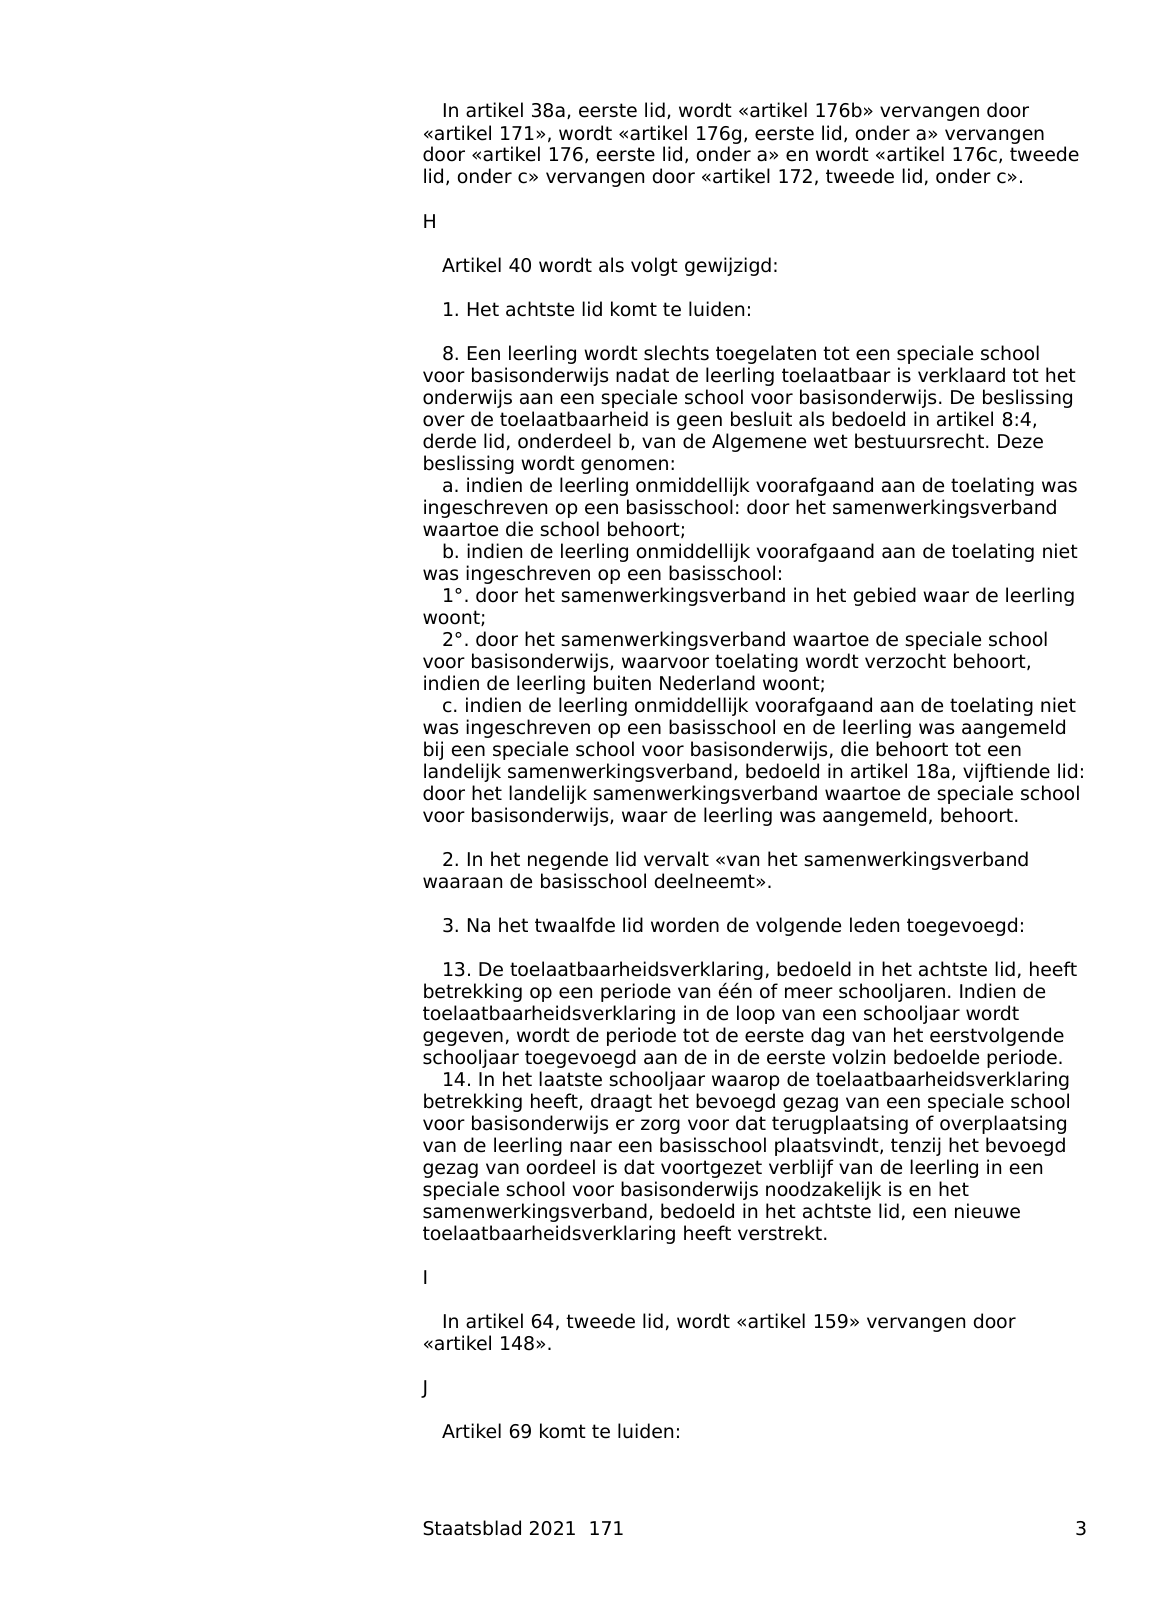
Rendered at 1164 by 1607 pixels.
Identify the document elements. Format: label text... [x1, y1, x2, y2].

text 1. Het achtste lid komt te luiden: [422, 299, 1087, 321]
text H [422, 211, 1087, 232]
text 14. In het laatste schooljaar waarop de toelaatbaarheidsverklaring betrekking heeft, draagt het bevoegd gezag van een speciale school voor basisonderwijs er zorg voor dat terugplaatsing of overplaatsing van de leerling naar een basisschool plaatsvindt, tenzij het bevoegd gezag van oordeel is dat voortgezet verblijf van de leerling in een speciale school voor basisonderwijs noodzakelijk is en het samenwerkingsverband, bedoeld in het achtste lid, een nieuwe toelaatbaarheidsverklaring heeft verstrekt. [422, 1069, 1087, 1245]
text b. indien de leerling onmiddellijk voorafgaand aan de toelating niet was ingeschreven op een basisschool: [422, 541, 1087, 585]
text 1°. door het samenwerkingsverband in het gebied waar de leerling woont; [422, 585, 1087, 629]
text c. indien de leerling onmiddellijk voorafgaand aan de toelating niet was ingeschreven op een basisschool en de leerling was aangemeld bij een speciale school voor basisonderwijs, die behoort tot een landelijk samenwerkingsverband, bedoeld in artikel 18a, vijftiende lid: door het landelijk samenwerkingsverband waartoe de speciale school voor basisonderwijs, waar de leerling was aangemeld, behoort. [422, 695, 1087, 827]
text Artikel 69 komt te luiden: [422, 1421, 1087, 1443]
text In artikel 64, tweede lid, wordt «artikel 159» vervangen door «artikel 148». [422, 1311, 1087, 1355]
text a. indien de leerling onmiddellijk voorafgaand aan de toelating was ingeschreven op een basisschool: door het samenwerkingsverband waartoe die school behoort; [422, 475, 1087, 541]
text 3. Na het twaalfde lid worden de volgende leden toegevoegd: [422, 915, 1087, 937]
text I [422, 1267, 1087, 1289]
text J [422, 1377, 1087, 1399]
text Artikel 40 wordt als volgt gewijzigd: [422, 255, 1087, 277]
text In artikel 38a, eerste lid, wordt «artikel 176b» vervangen door «artikel 171», wordt «artikel 176g, eerste lid, onder a» vervangen door «artikel 176, eerste lid, onder a» en wordt «artikel 176c, tweede lid, onder c» vervangen door «artikel 172, tweede lid, onder c». [422, 100, 1087, 188]
text 2. In het negende lid vervalt «van het samenwerkingsverband waaraan de basisschool deelneemt». [422, 849, 1087, 893]
text 2°. door het samenwerkingsverband waartoe de speciale school voor basisonderwijs, waarvoor toelating wordt verzocht behoort, indien de leerling buiten Nederland woont; [422, 629, 1087, 695]
text 8. Een leerling wordt slechts toegelaten tot een speciale school voor basisonderwijs nadat de leerling toelaatbaar is verklaard tot het onderwijs aan een speciale school voor basisonderwijs. De beslissing over de toelaatbaarheid is geen besluit als bedoeld in artikel 8:4, derde lid, onderdeel b, van de Algemene wet bestuursrecht. Deze beslissing wordt genomen: [422, 343, 1087, 475]
text 13. De toelaatbaarheidsverklaring, bedoeld in het achtste lid, heeft betrekking op een periode van één of meer schooljaren. Indien de toelaatbaarheidsverklaring in de loop van een schooljaar wordt gegeven, wordt de periode tot de eerste dag van het eerstvolgende schooljaar toegevoegd aan de in de eerste volzin bedoelde periode. [422, 959, 1087, 1069]
